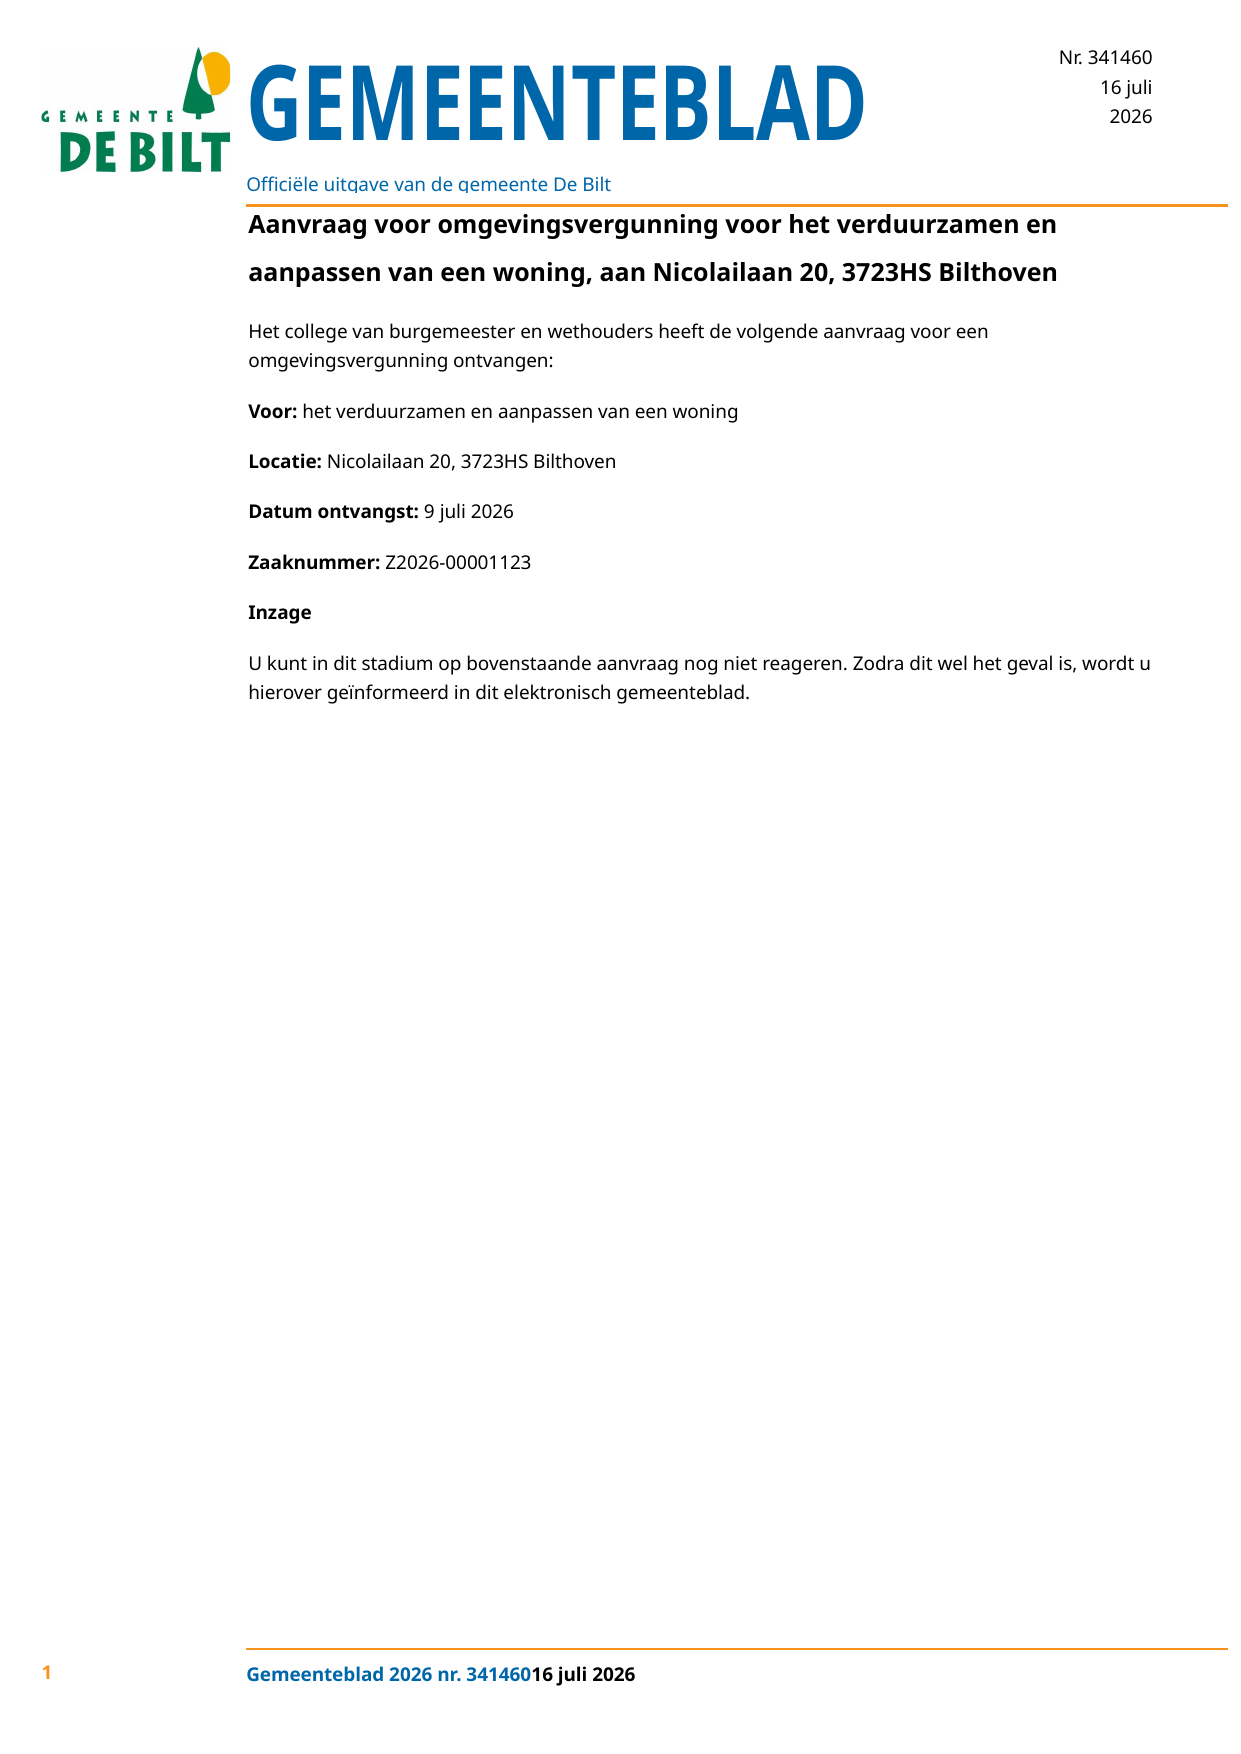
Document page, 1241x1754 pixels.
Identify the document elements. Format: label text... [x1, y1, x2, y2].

text U kunt in dit stadium op bovenstaande aanvraag nog niet reageren. Zodra dit wel het geval is, wordt u hierover geïnformeerd in dit elektronisch gemeenteblad. [248, 650, 1152, 705]
text Het college van burgemeester en wethouders heeft de volgende aanvraag voor een omgevingsvergunning ontvangen: [248, 318, 1152, 373]
text Locatie: Nicolailaan 20, 3723HS Bilthoven [248, 448, 1152, 474]
text Zaaknummer: Z2026-00001123 [248, 549, 1152, 575]
text Inzage [248, 599, 1152, 625]
text Voor: het verduurzamen en aanpassen van een woning [248, 398, 1152, 424]
text Datum ontvangst: 9 juli 2026 [248, 499, 1152, 524]
picture [41, 47, 231, 172]
text Aanvraag voor omgevingsvergunning voor het verduurzamen en aanpassen van een woning, aan Nicolailaan 20, 3723HS Bilthoven [248, 207, 1152, 288]
